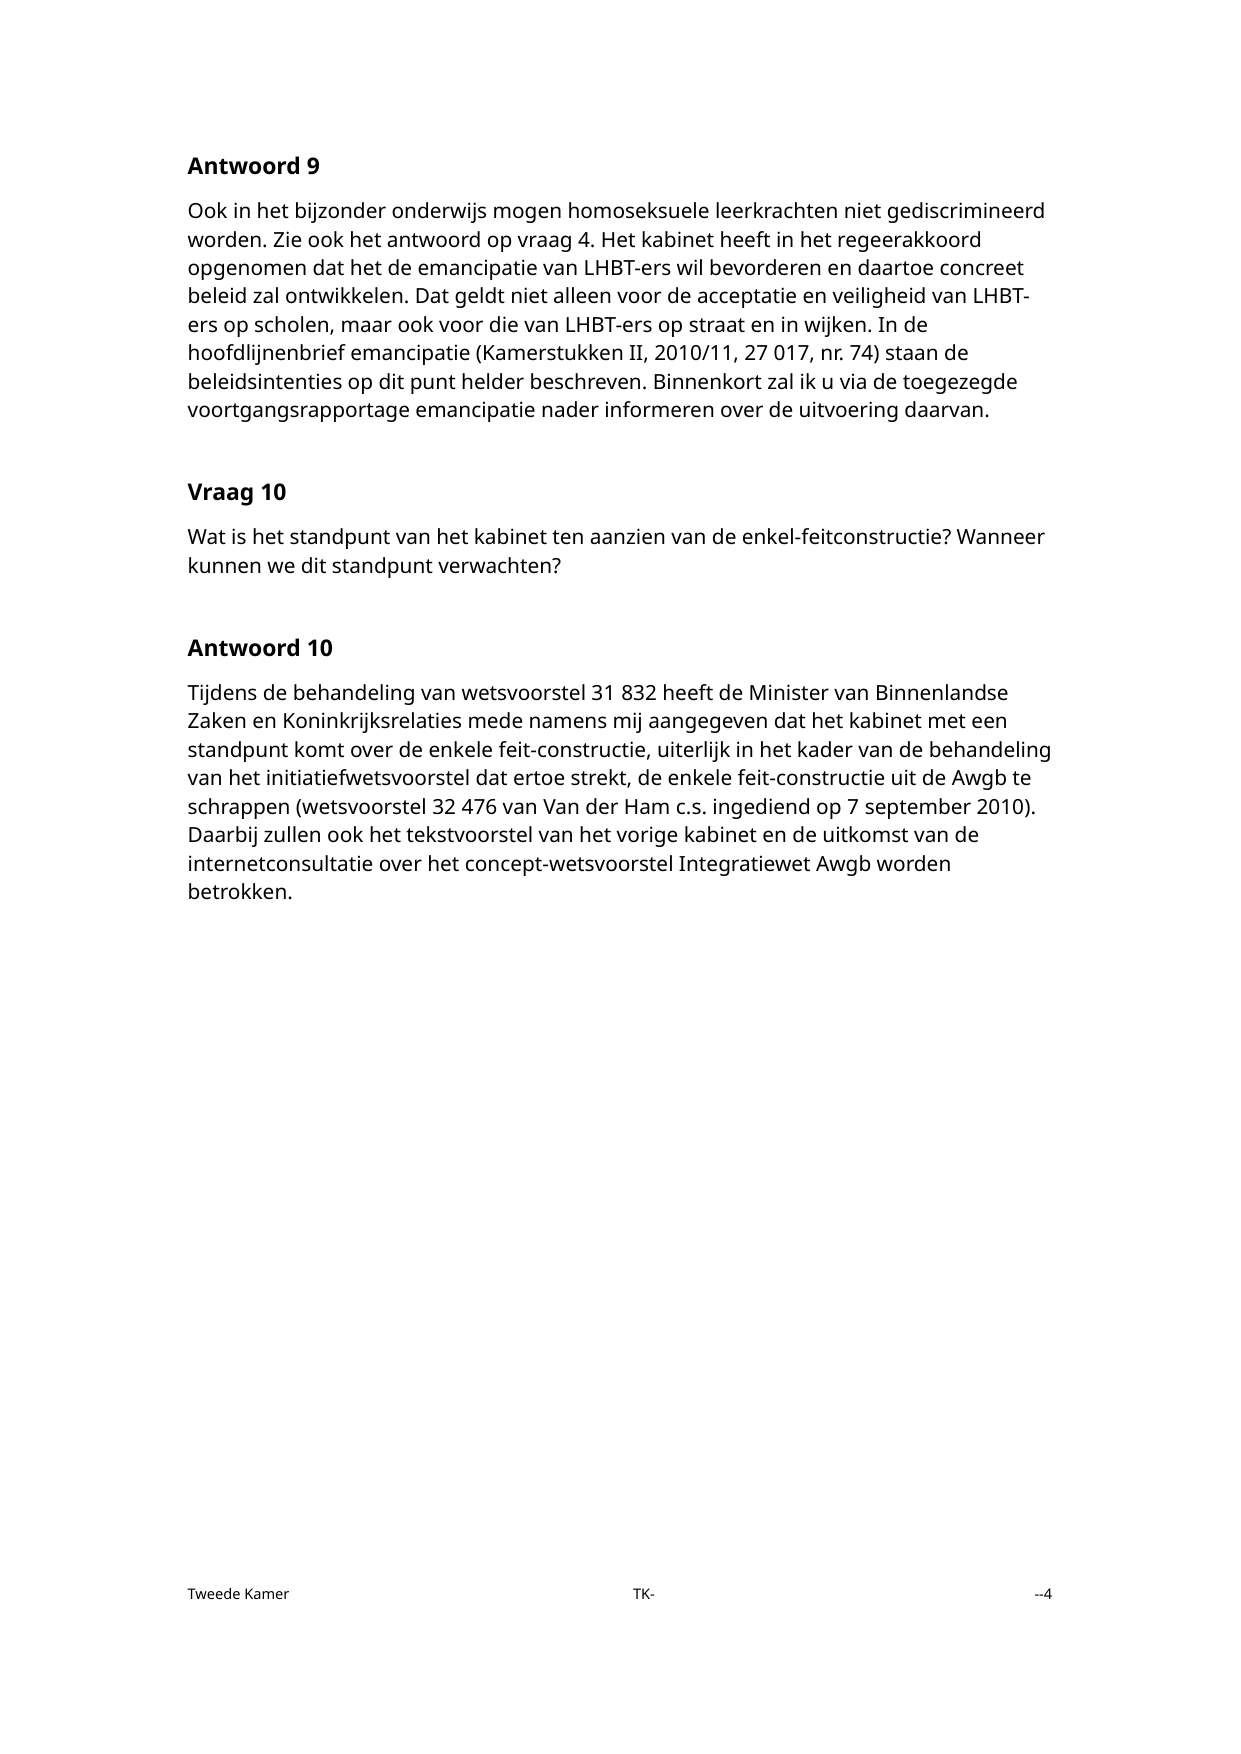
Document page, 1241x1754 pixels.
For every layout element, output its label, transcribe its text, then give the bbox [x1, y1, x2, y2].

subtitle Antwoord 9 [187, 150, 1053, 181]
text Wat is het standpunt van het kabinet ten aanzien van de enkel-feitconstructie? Wanneer kunnen we dit standpunt verwachten? [187, 522, 1053, 579]
text Tijdens de behandeling van wetsvoorstel 31 832 heeft de Minister van Binnenlandse Zaken en Koninkrijksrelaties mede namens mij aangegeven dat het kabinet met een standpunt komt over de enkele feit-constructie, uiterlijk in het kader van de behandeling van het initiatiefwetsvoorstel dat ertoe strekt, de enkele feit-constructie uit de Awgb te schrappen (wetsvoorstel 32 476 van Van der Ham c.s. ingediend op 7 september 2010). Daarbij zullen ook het tekstvoorstel van het vorige kabinet en de uitkomst van de internetconsultatie over het concept-wetsvoorstel Integratiewet Awgb worden betrokken. [187, 678, 1053, 906]
text Ook in het bijzonder onderwijs mogen homoseksuele leerkrachten niet gediscrimineerd worden. Zie ook het antwoord op vraag 4. Het kabinet heeft in het regeerakkoord opgenomen dat het de emancipatie van LHBT-ers wil bevorderen en daartoe concreet beleid zal ontwikkelen. Dat geldt niet alleen voor de acceptatie en veiligheid van LHBT-ers op scholen, maar ook voor die van LHBT-ers op straat en in wijken. In de hoofdlijnenbrief emancipatie (Kamerstukken II, 2010/11, 27 017, nr. 74) staan de beleidsintenties op dit punt helder beschreven. Binnenkort zal ik u via de toegezegde voortgangsrapportage emancipatie nader informeren over de uitvoering daarvan. [187, 196, 1053, 424]
subtitle Antwoord 10 [187, 632, 1053, 663]
subtitle Vraag 10 [187, 476, 1053, 507]
